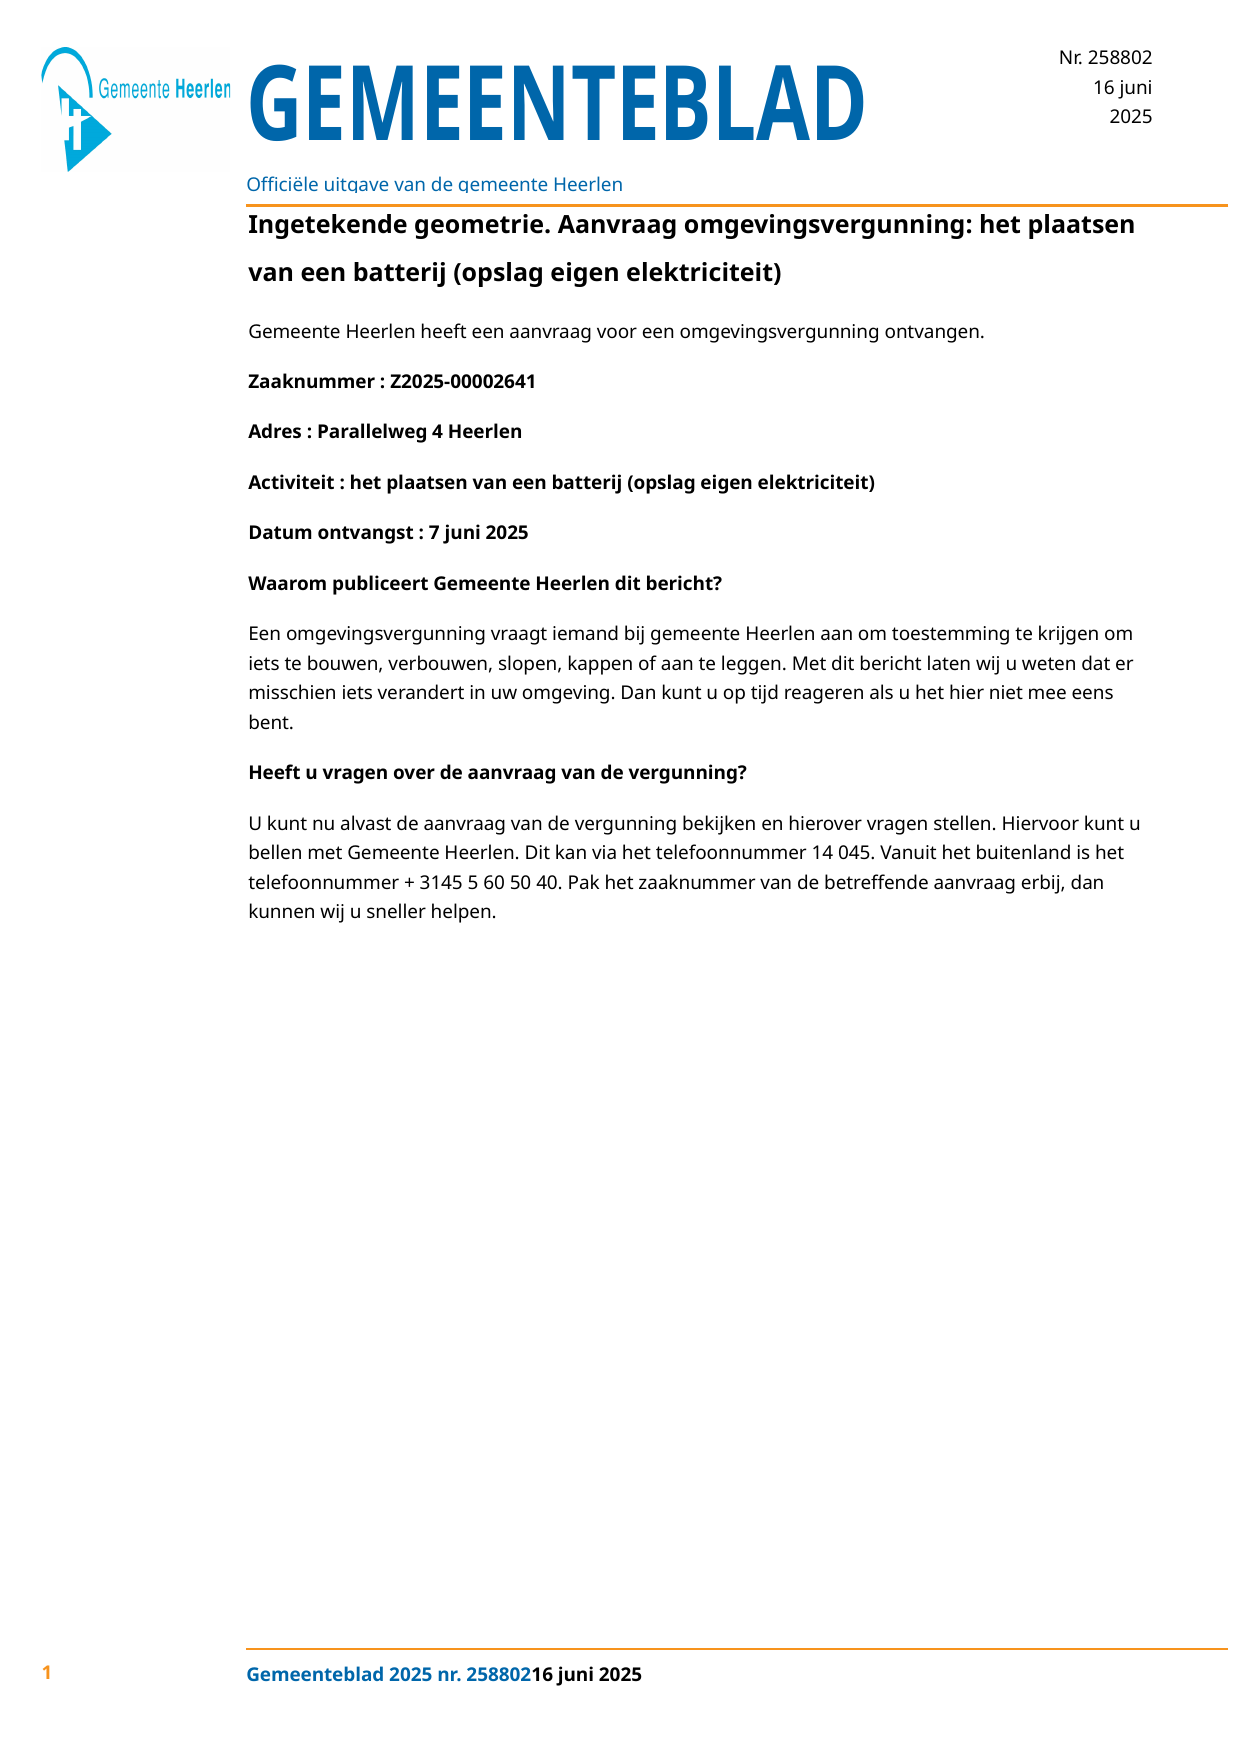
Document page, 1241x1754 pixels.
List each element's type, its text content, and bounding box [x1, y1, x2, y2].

text Heeft u vragen over de aanvraag van de vergunning? [248, 759, 1152, 785]
text Gemeente Heerlen heeft een aanvraag voor een omgevingsvergunning ontvangen. [248, 318, 1152, 344]
text Ingetekende geometrie. Aanvraag omgevingsvergunning: het plaatsen van een batterij (opslag eigen elektriciteit) [248, 207, 1152, 288]
text Adres : Parallelweg 4 Heerlen [248, 419, 1152, 444]
picture [41, 47, 59, 70]
text Datum ontvangst : 7 juni 2025 [248, 519, 1152, 545]
text Zaaknummer : Z2025-00002641 [248, 368, 1152, 394]
picture [41, 47, 231, 172]
text Een omgevingsvergunning vraagt iemand bij gemeente Heerlen aan om toestemming te krijgen om iets te bouwen, verbouwen, slopen, kappen of aan te leggen. Met dit bericht laten wij u weten dat er misschien iets verandert in uw omgeving. Dan kunt u op tijd reageren als u het hier niet mee eens bent. [248, 620, 1152, 735]
text U kunt nu alvast de aanvraag van de vergunning bekijken en hierover vragen stellen. Hiervoor kunt u bellen met Gemeente Heerlen. Dit kan via het telefoonnummer 14 045. Vanuit het buitenland is het telefoonnummer + 3145 5 60 50 40. Pak het zaaknummer van de betreffende aanvraag erbij, dan kunnen wij u sneller helpen. [248, 810, 1152, 924]
text Activiteit : het plaatsen van een batterij (opslag eigen elektriciteit) [248, 469, 1152, 495]
text Waarom publiceert Gemeente Heerlen dit bericht? [248, 570, 1152, 596]
